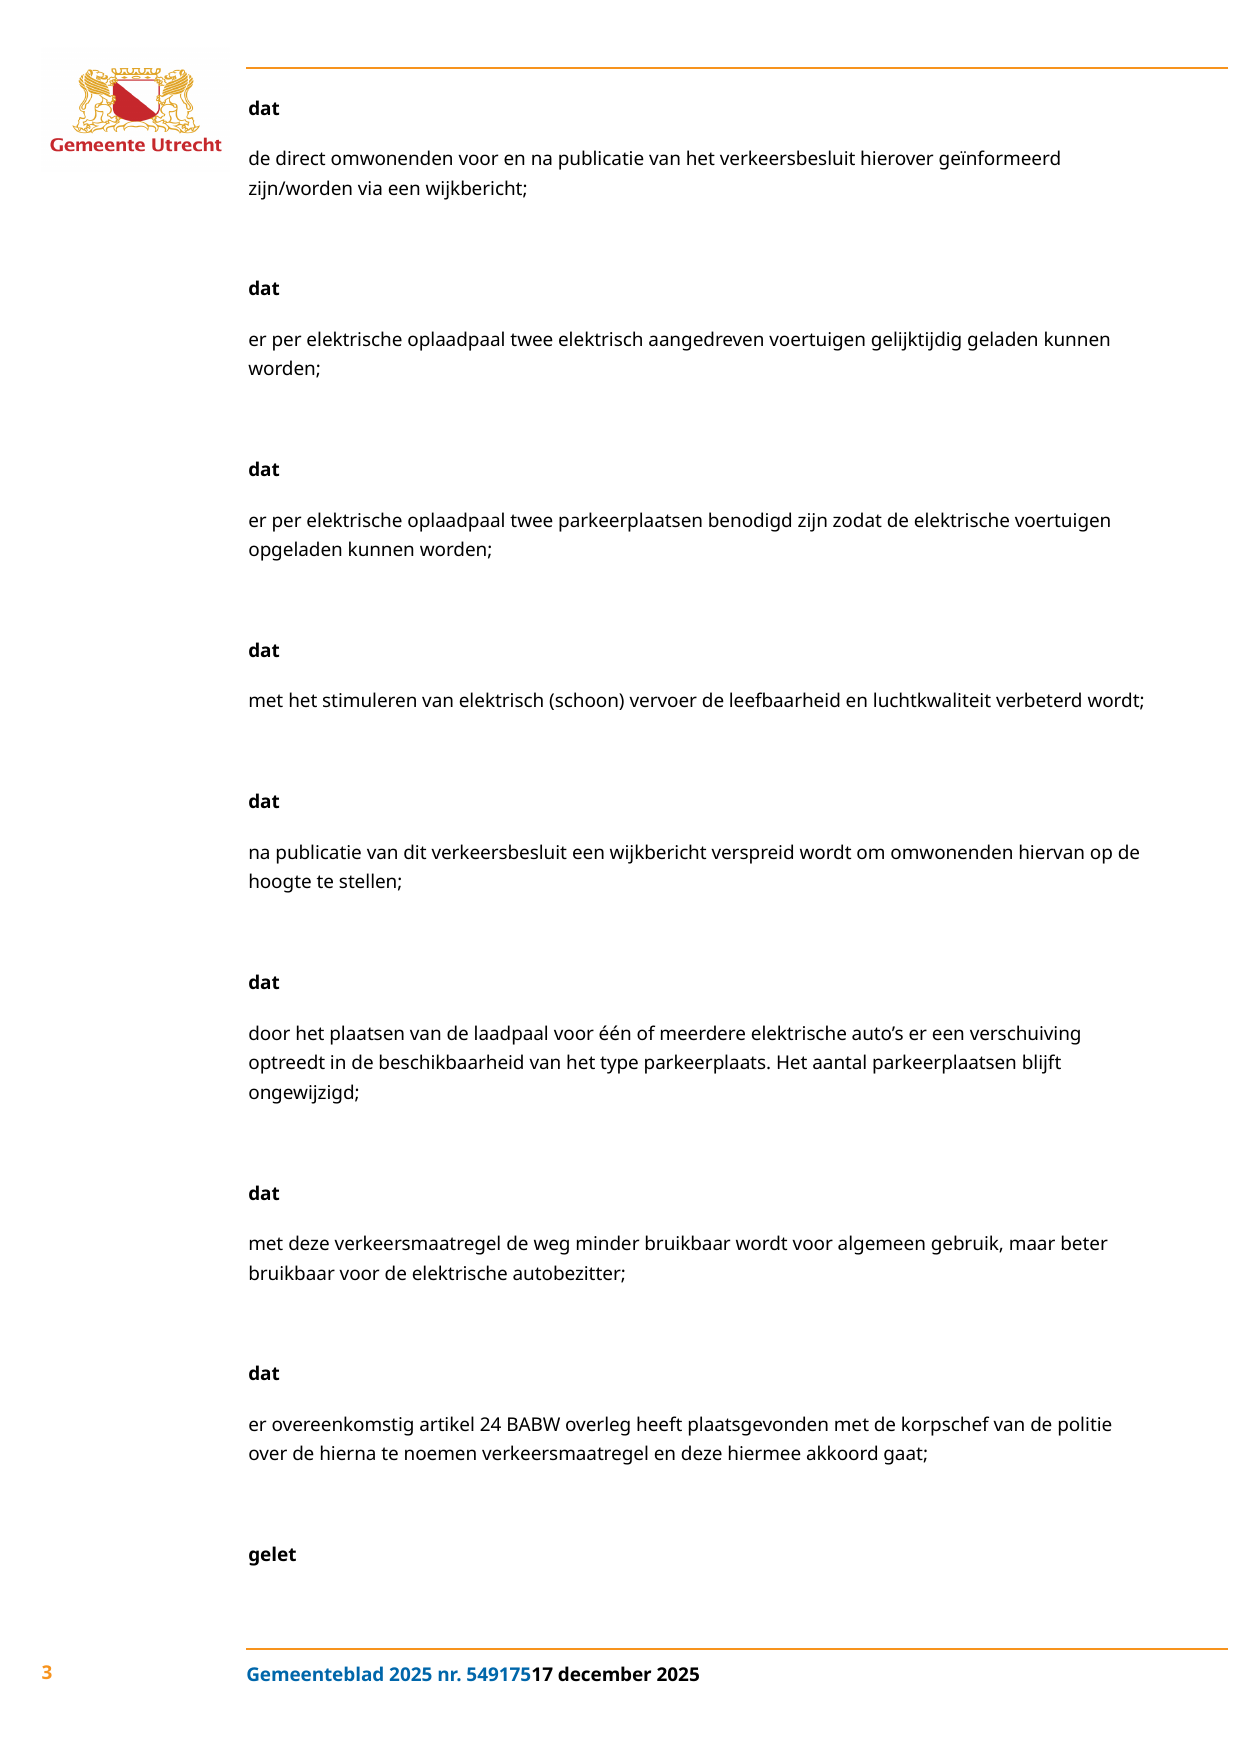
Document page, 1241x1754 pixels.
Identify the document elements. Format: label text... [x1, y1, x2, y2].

text de direct omwonenden voor en na publicatie van het verkeersbesluit hierover geïnformeerd zijn/worden via een wijkbericht; [248, 145, 1152, 201]
text dat [248, 95, 1152, 121]
text met deze verkeersmaatregel de weg minder bruikbaar wordt voor algemeen gebruik, maar beter bruikbaar voor de elektrische autobezitter; [248, 1230, 1152, 1286]
text er overeenkomstig artikel 24 BABW overleg heeft plaatsgevonden met de korpschef van de politie over de hierna te noemen verkeersmaatregel en deze hiermee akkoord gaat; [248, 1411, 1152, 1466]
text dat [248, 1361, 1152, 1386]
text dat [248, 276, 1152, 301]
text gelet [248, 1541, 1152, 1567]
text er per elektrische oplaadpaal twee parkeerplaatsen benodigd zijn zodat de elektrische voertuigen opgeladen kunnen worden; [248, 507, 1152, 562]
text met het stimuleren van elektrisch (schoon) vervoer de leefbaarheid en luchtkwaliteit verbeterd wordt; [248, 688, 1152, 713]
text na publicatie van dit verkeersbesluit een wijkbericht verspreid wordt om omwonenden hiervan op de hoogte te stellen; [248, 839, 1152, 894]
text door het plaatsen van de laadpaal voor één of meerdere elektrische auto’s er een verschuiving optreedt in de beschikbaarheid van het type parkeerplaats. Het aantal parkeerplaatsen blijft ongewijzigd; [248, 1020, 1152, 1105]
text dat [248, 788, 1152, 814]
text dat [248, 969, 1152, 995]
picture [41, 47, 231, 172]
text dat [248, 456, 1152, 482]
text er per elektrische oplaadpaal twee elektrisch aangedreven voertuigen gelijktijdig geladen kunnen worden; [248, 326, 1152, 381]
text dat [248, 637, 1152, 663]
text dat [248, 1180, 1152, 1206]
